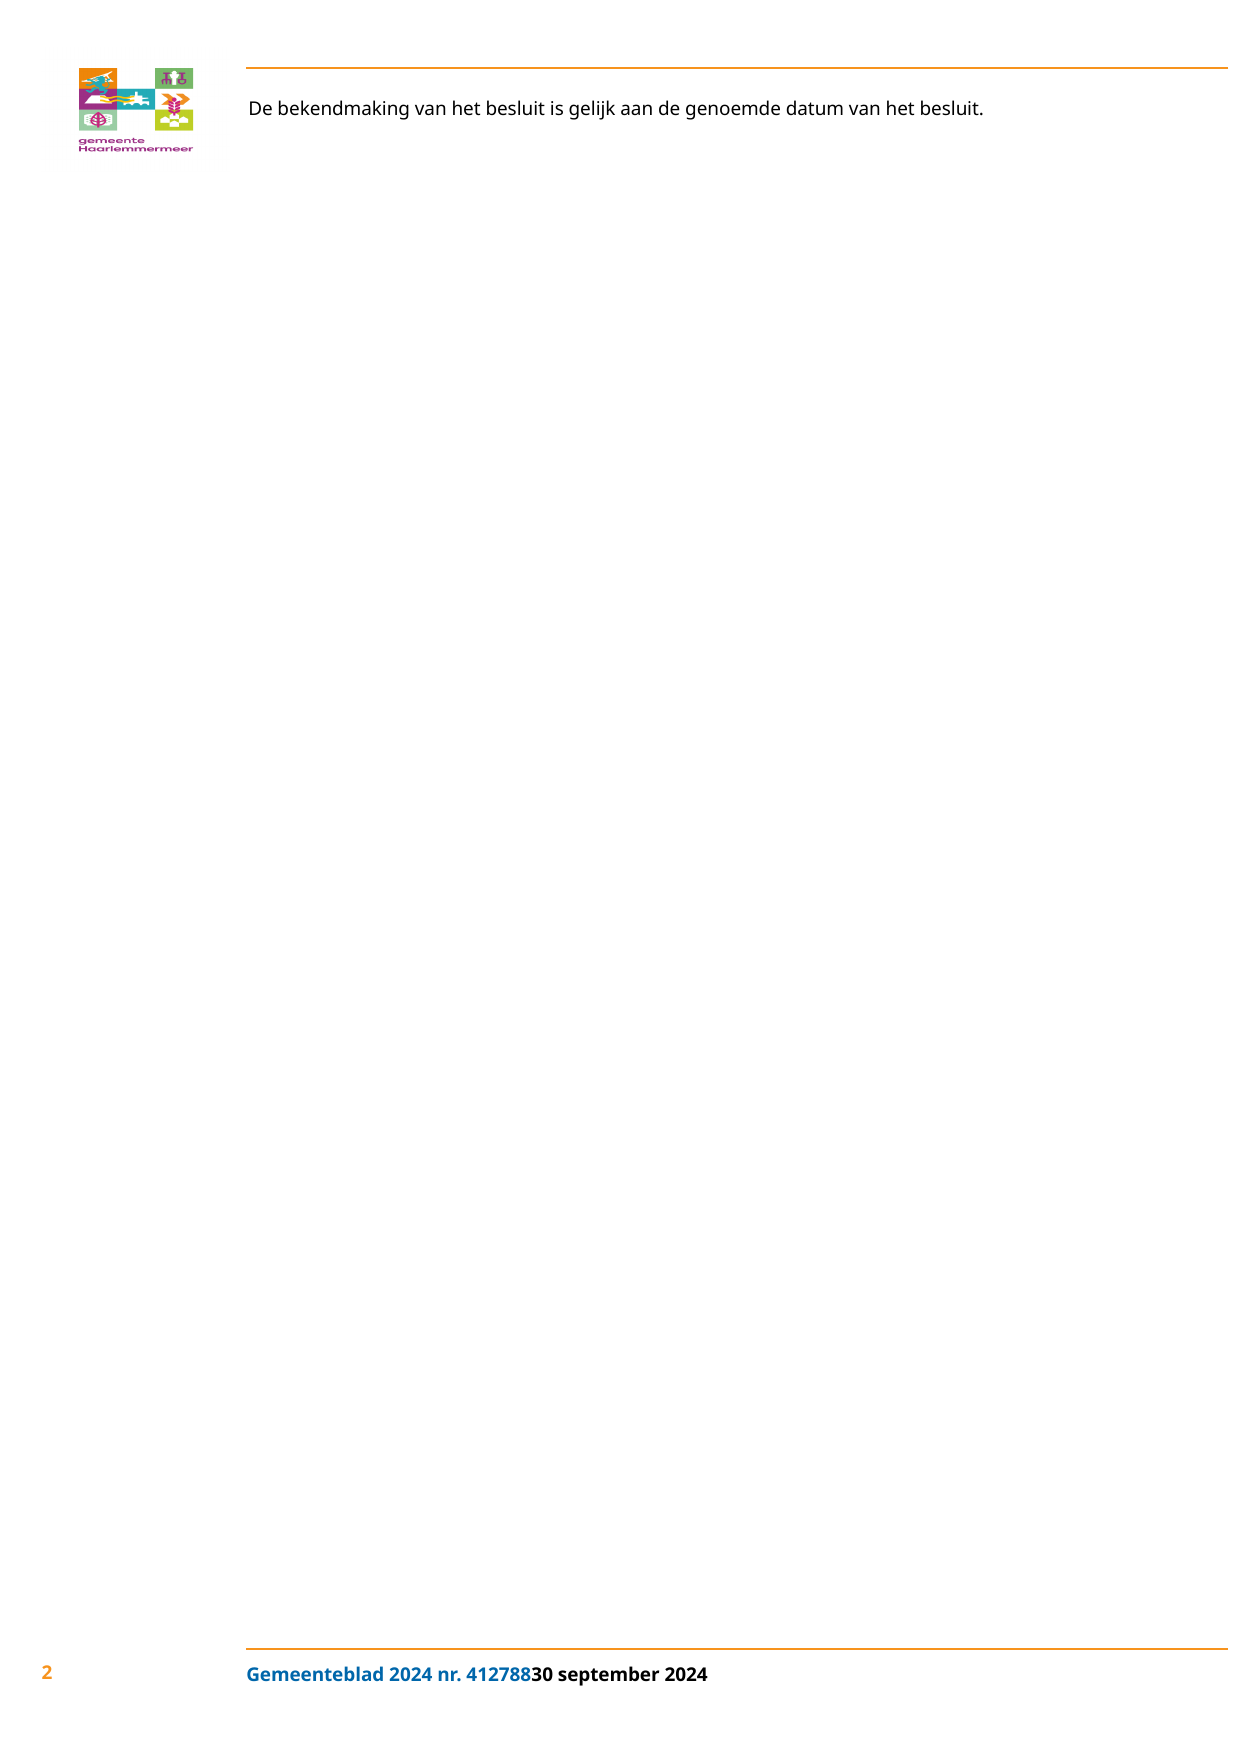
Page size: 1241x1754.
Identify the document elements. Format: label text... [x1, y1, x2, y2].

text De bekendmaking van het besluit is gelijk aan de genoemde datum van het besluit. [248, 95, 1152, 121]
picture [41, 47, 231, 172]
